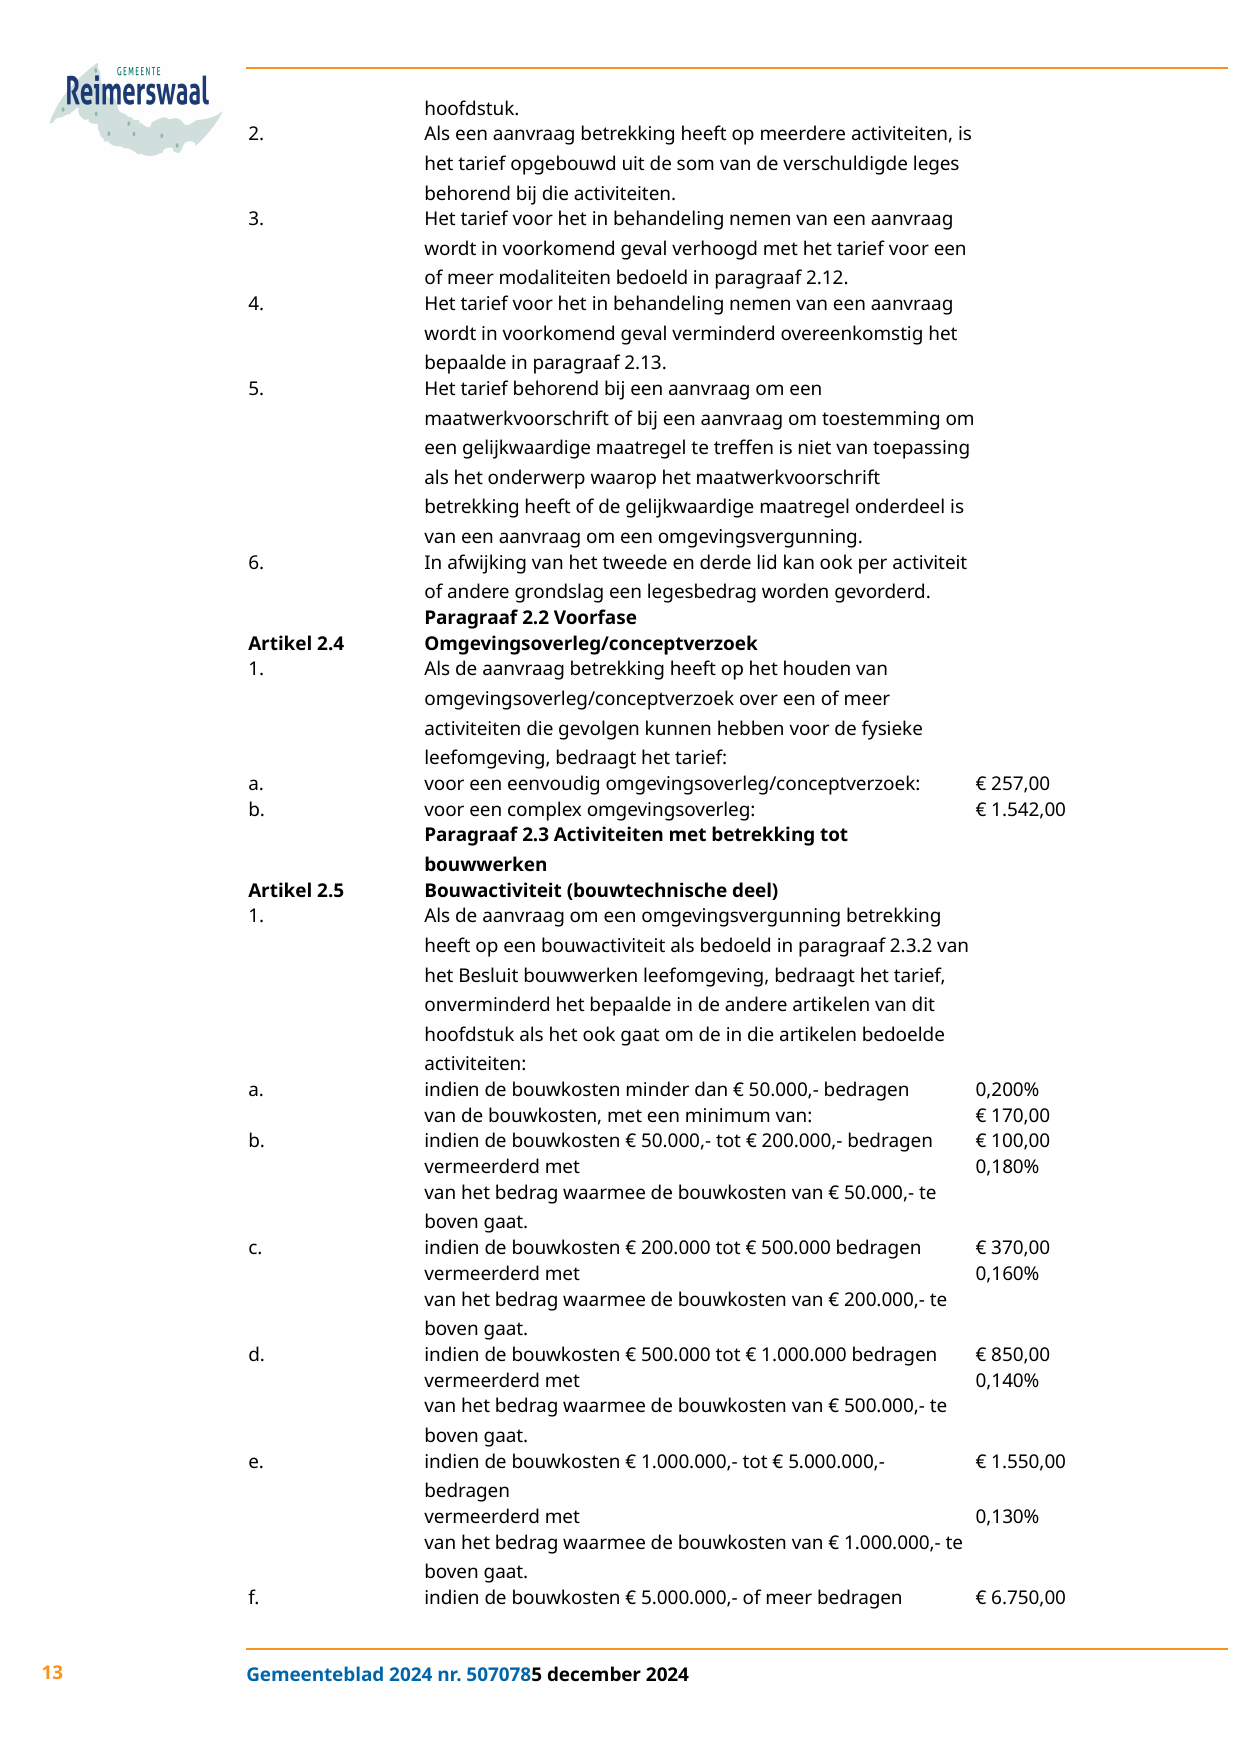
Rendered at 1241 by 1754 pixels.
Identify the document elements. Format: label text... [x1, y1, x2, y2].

table_cell [248, 1393, 424, 1448]
table_cell 0,130% [975, 1503, 1152, 1529]
table_cell Paragraaf 2.3 Activiteiten met betrekking tot bouwwerken [424, 822, 975, 877]
table_cell van het bedrag waarmee de bouwkosten van € 50.000,- te boven gaat. [424, 1179, 975, 1234]
table_cell van het bedrag waarmee de bouwkosten van € 200.000,- te boven gaat. [424, 1286, 975, 1341]
table_cell [248, 604, 424, 630]
table_cell [975, 290, 1152, 375]
table_cell [975, 604, 1152, 630]
table_cell Paragraaf 2.2 Voorfase [424, 604, 975, 630]
picture [41, 47, 231, 172]
table_cell [248, 1260, 424, 1286]
table_cell b. [248, 1128, 424, 1153]
table_cell b. [248, 796, 424, 822]
table_cell [975, 1529, 1152, 1584]
table_cell indien de bouwkosten € 1.000.000,- tot € 5.000.000,- bedragen [424, 1448, 975, 1503]
table_cell Als een aanvraag betrekking heeft op meerdere activiteiten, is het tarief opgebouwd uit de som van de verschuldigde leges behorend bij die activiteiten. [424, 121, 975, 205]
table_cell Als de aanvraag betrekking heeft op het houden van omgevingsoverleg/conceptverzoek over een of meer activiteiten die gevolgen kunnen hebben voor de fysieke leefomgeving, bedraagt het tarief: [424, 656, 975, 770]
table_cell Het tarief voor het in behandeling nemen van een aanvraag wordt in voorkomend geval verminderd overeenkomstig het bepaalde in paragraaf 2.13. [424, 290, 975, 375]
table_cell 6. [248, 549, 424, 604]
table_cell [975, 549, 1152, 604]
table_cell [248, 1286, 424, 1341]
table_cell [248, 822, 424, 877]
table_cell hoofdstuk. [424, 95, 975, 121]
table_cell € 1.550,00 [975, 1448, 1152, 1503]
table_cell [975, 375, 1152, 549]
table_cell 0,140% [975, 1367, 1152, 1393]
table_cell [975, 903, 1152, 1076]
table_cell Het tarief behorend bij een aanvraag om een maatwerkvoorschrift of bij een aanvraag om toestemming om een gelijkwaardige maatregel te treffen is niet van toepassing als het onderwerp waarop het maatwerkvoorschrift betrekking heeft of de gelijkwaardige maatregel onderdeel is van een aanvraag om een omgevingsvergunning. [424, 375, 975, 549]
table_cell [975, 121, 1152, 205]
table_cell indien de bouwkosten € 50.000,- tot € 200.000,- bedragen [424, 1128, 975, 1153]
table_cell [975, 630, 1152, 656]
table_cell indien de bouwkosten minder dan € 50.000,- bedragen [424, 1076, 975, 1102]
table_cell van het bedrag waarmee de bouwkosten van € 1.000.000,- te boven gaat. [424, 1529, 975, 1584]
table_cell [248, 1154, 424, 1179]
table_cell [248, 1179, 424, 1234]
table_cell In afwijking van het tweede en derde lid kan ook per activiteit of andere grondslag een legesbedrag worden gevorderd. [424, 549, 975, 604]
table_cell [248, 1503, 424, 1529]
table_cell [248, 1529, 424, 1584]
table_cell e. [248, 1448, 424, 1503]
table_cell a. [248, 770, 424, 796]
table_cell vermeerderd met [424, 1260, 975, 1286]
table_cell vermeerderd met [424, 1154, 975, 1179]
table_cell Het tarief voor het in behandeling nemen van een aanvraag wordt in voorkomend geval verhoogd met het tarief voor een of meer modaliteiten bedoeld in paragraaf 2.12. [424, 205, 975, 290]
table_cell indien de bouwkosten € 500.000 tot € 1.000.000 bedragen [424, 1341, 975, 1367]
table_cell f. [248, 1584, 424, 1610]
table_cell [248, 1102, 424, 1128]
table_cell c. [248, 1235, 424, 1260]
table_cell 0,160% [975, 1260, 1152, 1286]
table_cell € 100,00 [975, 1128, 1152, 1153]
table_cell indien de bouwkosten € 5.000.000,- of meer bedragen [424, 1584, 975, 1610]
table_cell vermeerderd met [424, 1367, 975, 1393]
table_cell [975, 822, 1152, 877]
table_cell Omgevingsoverleg/conceptverzoek [424, 630, 975, 656]
table_cell voor een eenvoudig omgevingsoverleg/conceptverzoek: [424, 770, 975, 796]
table_cell [975, 1393, 1152, 1448]
table_cell 5. [248, 375, 424, 549]
table_cell 3. [248, 205, 424, 290]
table_cell € 370,00 [975, 1235, 1152, 1260]
table_cell voor een complex omgevingsoverleg: [424, 796, 975, 822]
table_cell [975, 877, 1152, 903]
table_cell [975, 95, 1152, 121]
table_cell vermeerderd met [424, 1503, 975, 1529]
table_cell Bouwactiviteit (bouwtechnische deel) [424, 877, 975, 903]
table_cell € 257,00 [975, 770, 1152, 796]
table_cell € 1.542,00 [975, 796, 1152, 822]
table_cell [248, 1367, 424, 1393]
table_cell 0,200% [975, 1076, 1152, 1102]
table_cell € 6.750,00 [975, 1584, 1152, 1610]
table_cell 2. [248, 121, 424, 205]
table_cell 4. [248, 290, 424, 375]
table_cell 1. [248, 903, 424, 1076]
table_cell € 170,00 [975, 1102, 1152, 1128]
table_cell a. [248, 1076, 424, 1102]
table_cell Als de aanvraag om een omgevingsvergunning betrekking heeft op een bouwactiviteit als bedoeld in paragraaf 2.3.2 van het Besluit bouwwerken leefomgeving, bedraagt het tarief, onverminderd het bepaalde in de andere artikelen van dit hoofdstuk als het ook gaat om de in die artikelen bedoelde activiteiten: [424, 903, 975, 1076]
table_cell [975, 656, 1152, 770]
table_cell d. [248, 1341, 424, 1367]
table_cell [975, 205, 1152, 290]
table_cell [248, 95, 424, 121]
table_cell € 850,00 [975, 1341, 1152, 1367]
table_cell Artikel 2.5 [248, 877, 424, 903]
table_cell indien de bouwkosten € 200.000 tot € 500.000 bedragen [424, 1235, 975, 1260]
table_cell van het bedrag waarmee de bouwkosten van € 500.000,- te boven gaat. [424, 1393, 975, 1448]
table_cell 0,180% [975, 1154, 1152, 1179]
table_cell [975, 1286, 1152, 1341]
table_cell van de bouwkosten, met een minimum van: [424, 1102, 975, 1128]
table_cell [975, 1179, 1152, 1234]
table_cell Artikel 2.4 [248, 630, 424, 656]
table_cell 1. [248, 656, 424, 770]
